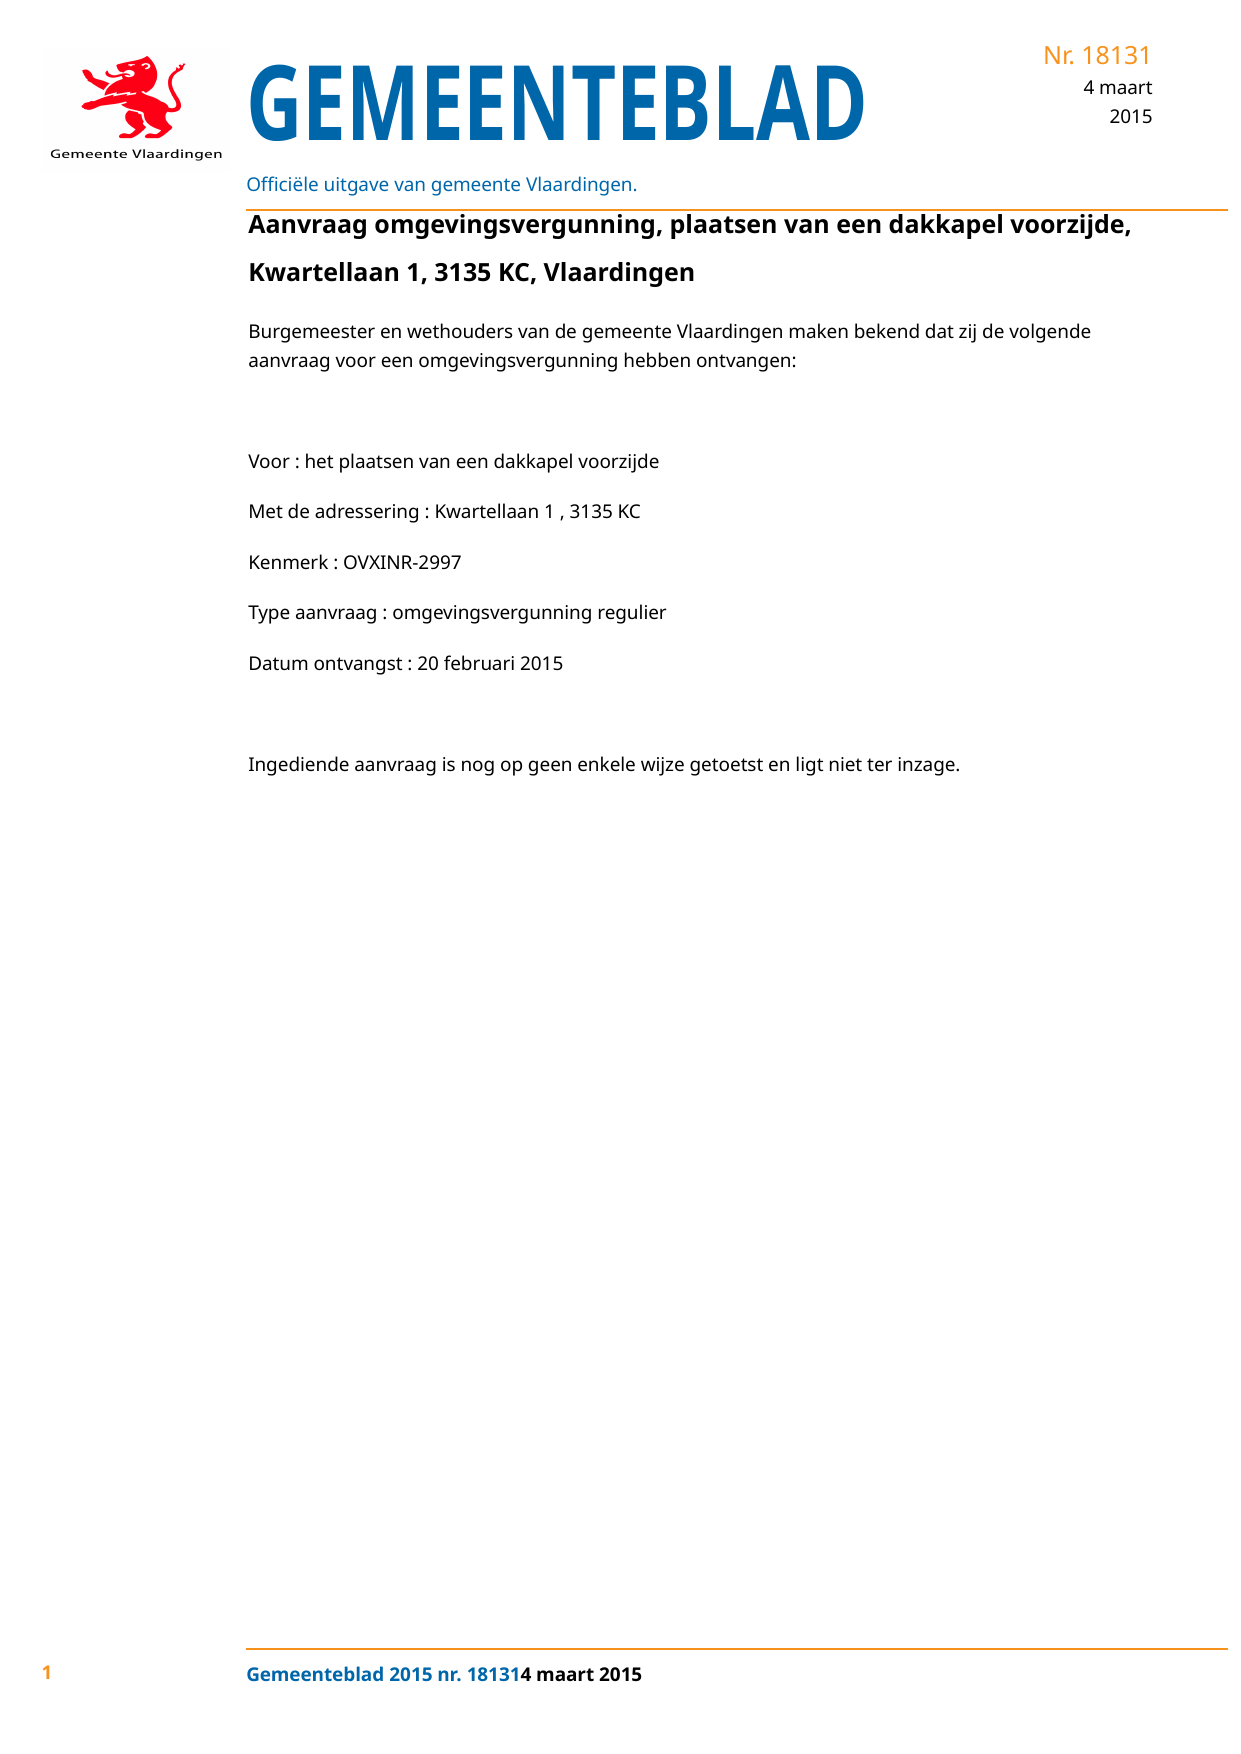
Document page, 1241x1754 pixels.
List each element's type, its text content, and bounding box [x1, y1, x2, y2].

text Type aanvraag : omgevingsvergunning regulier [248, 599, 1152, 625]
picture [41, 47, 231, 172]
text Burgemeester en wethouders van de gemeente Vlaardingen maken bekend dat zij de volgende aanvraag voor een omgevingsvergunning hebben ontvangen: [248, 318, 1152, 373]
text Ingediende aanvraag is nog op geen enkele wijze getoetst en ligt niet ter inzage. [248, 751, 1152, 777]
text Aanvraag omgevingsvergunning, plaatsen van een dakkapel voorzijde, Kwartellaan 1, 3135 KC, Vlaardingen [248, 211, 1152, 288]
text Met de adressering : Kwartellaan 1 , 3135 KC [248, 499, 1152, 524]
text Voor : het plaatsen van een dakkapel voorzijde [248, 448, 1152, 474]
text Kenmerk : OVXINR-2997 [248, 549, 1152, 575]
text Datum ontvangst : 20 februari 2015 [248, 650, 1152, 676]
